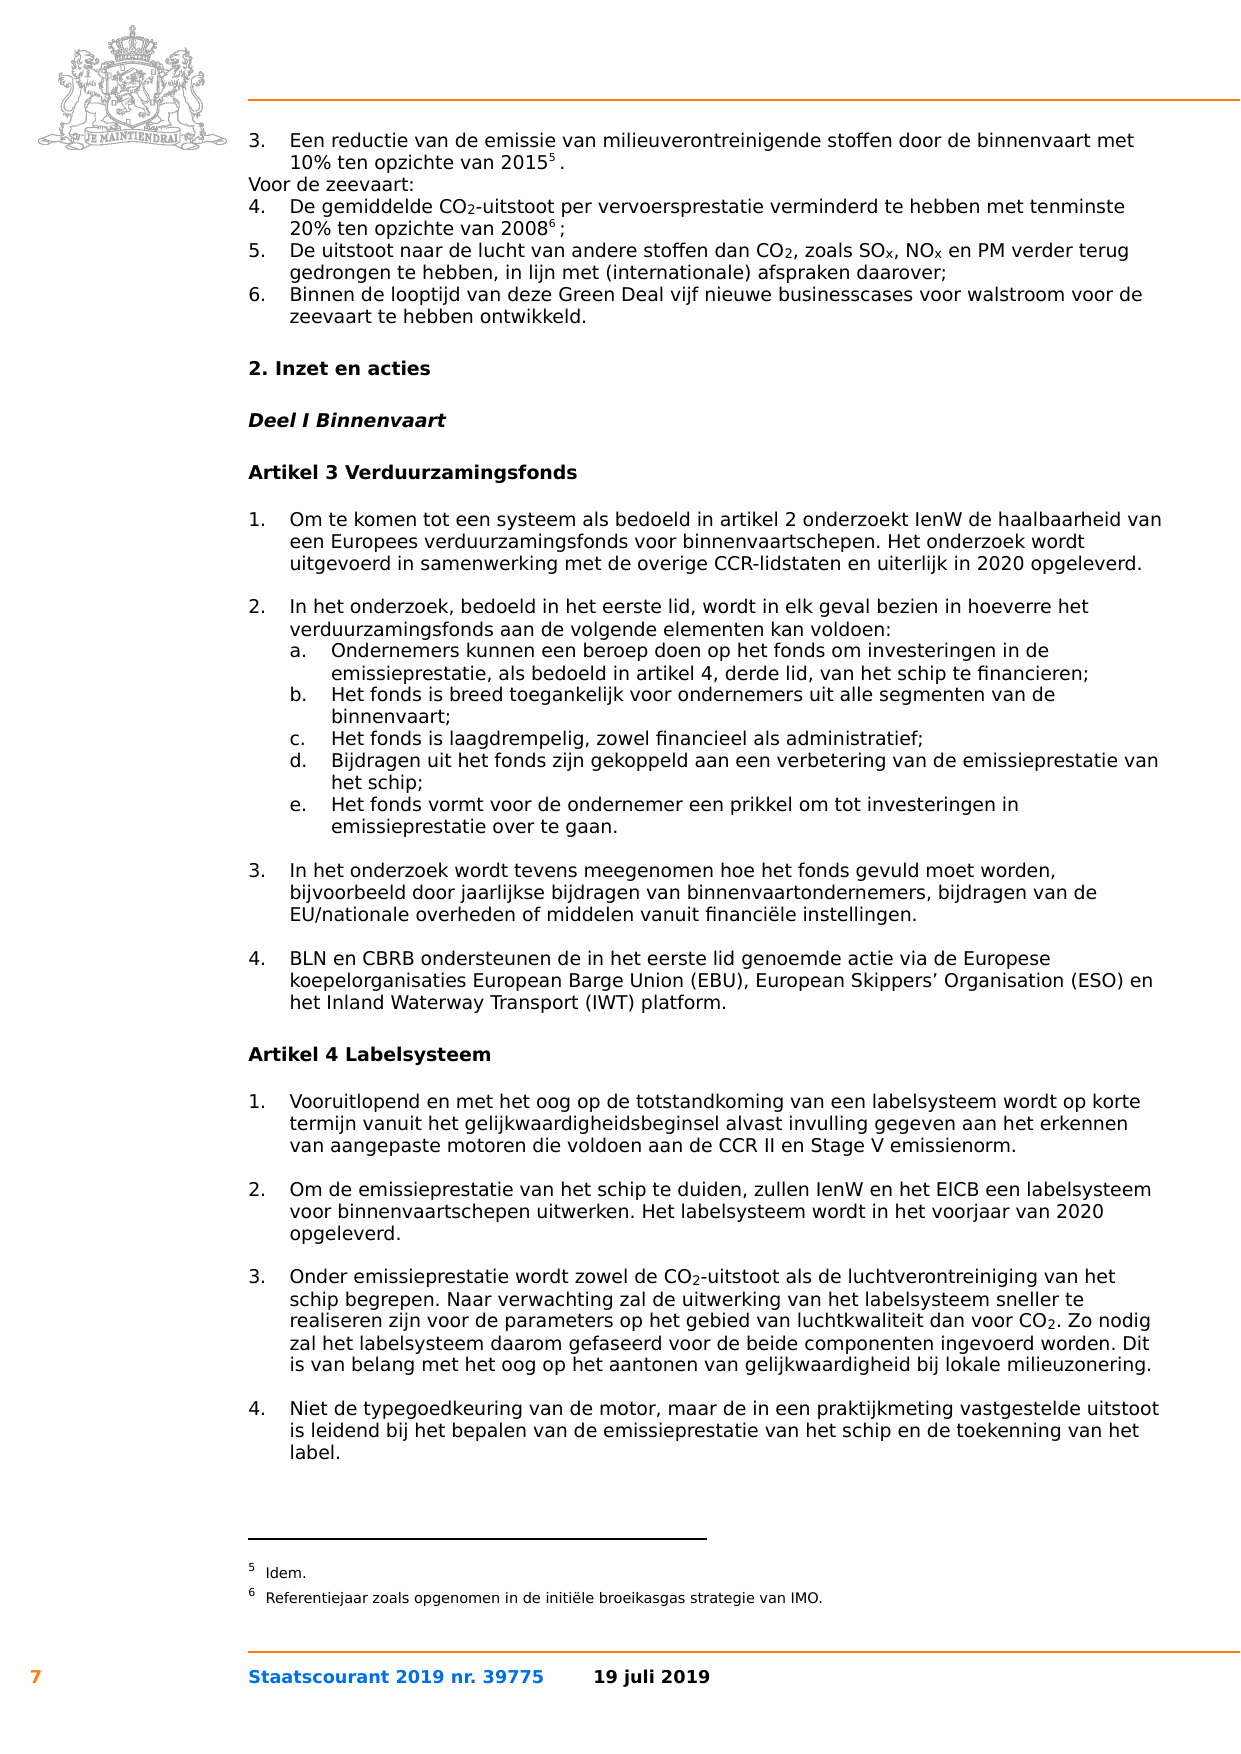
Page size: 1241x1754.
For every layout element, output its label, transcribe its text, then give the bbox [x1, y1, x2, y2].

text 3. In het onderzoek wordt tevens meegenomen hoe het fonds gevuld moet worden, bijvoorbeeld door jaarlijkse bijdragen van binnenvaartondernemers, bijdragen van de EU/nationale overheden of middelen vanuit financiële instellingen. [248, 860, 1163, 926]
text Voor de zeevaart: [248, 174, 1163, 196]
text e. Het fonds vormt voor de ondernemer een prikkel om tot investeringen in emissieprestatie over te gaan. [289, 794, 1163, 838]
text 3. Een reductie van de emissie van milieuverontreinigende stoffen door de binnenvaart met 10% ten opzichte van 2015. [248, 130, 1163, 174]
text 2. Om de emissieprestatie van het schip te duiden, zullen IenW en het EICB een labelsysteem voor binnenvaartschepen uitwerken. Het labelsysteem wordt in het voorjaar van 2020 opgeleverd. [248, 1179, 1163, 1244]
text 5. De uitstoot naar de lucht van andere stoffen dan CO2, zoals SOx, NOx en PM verder terug gedrongen te hebben, in lijn met (internationale) afspraken daarover; [248, 240, 1163, 284]
text c. Het fonds is laagdrempelig, zowel financieel als administratief; [289, 728, 1163, 750]
text 1. Om te komen tot een systeem als bedoeld in artikel 2 onderzoekt IenW de haalbaarheid van een Europees verduurzamingsfonds voor binnenvaartschepen. Het onderzoek wordt uitgevoerd in samenwerking met de overige CCR-lidstaten en uiterlijk in 2020 opgeleverd. [248, 509, 1163, 574]
picture [38, 25, 227, 150]
subtitle Deel I Binnenvaart [248, 410, 1163, 432]
text 4. Niet de typegoedkeuring van de motor, maar de in een praktijkmeting vastgestelde uitstoot is leidend bij het bepalen van de emissieprestatie van het schip en de toekenning van het label. [248, 1398, 1163, 1464]
text 6. Binnen de looptijd van deze Green Deal vijf nieuwe businesscases voor walstroom voor de zeevaart te hebben ontwikkeld. [248, 284, 1163, 328]
text a. Ondernemers kunnen een beroep doen op het fonds om investeringen in de emissieprestatie, als bedoeld in artikel 4, derde lid, van het schip te financieren; [289, 640, 1163, 684]
text Referentiejaar zoals opgenomen in de initiële broeikasgas strategie van IMO. [248, 1586, 1163, 1608]
text Idem. [248, 1561, 1163, 1583]
text 2. In het onderzoek, bedoeld in het eerste lid, wordt in elk geval bezien in hoeverre het verduurzamingsfonds aan de volgende elementen kan voldoen: [248, 596, 1163, 640]
text 3. Onder emissieprestatie wordt zowel de CO2-uitstoot als de luchtverontreiniging van het schip begrepen. Naar verwachting zal de uitwerking van het labelsysteem sneller te realiseren zijn voor de parameters op het gebied van luchtkwaliteit dan voor CO2. Zo nodig zal het labelsysteem daarom gefaseerd voor de beide componenten ingevoerd worden. Dit is van belang met het oog op het aantonen van gelijkwaardigheid bij lokale milieuzonering. [248, 1266, 1163, 1376]
text 4. De gemiddelde CO2-uitstoot per vervoersprestatie verminderd te hebben met tenminste 20% ten opzichte van 2008; [248, 196, 1163, 240]
subtitle Artikel 4 Labelsysteem [248, 1044, 1163, 1066]
text 4. BLN en CBRB ondersteunen de in het eerste lid genoemde actie via de Europese koepelorganisaties European Barge Union (EBU), European Skippers’ Organisation (ESO) en het Inland Waterway Transport (IWT) platform. [248, 948, 1163, 1014]
subtitle Artikel 3 Verduurzamingsfonds [248, 462, 1163, 484]
subtitle 2. Inzet en acties [248, 358, 1163, 380]
text b. Het fonds is breed toegankelijk voor ondernemers uit alle segmenten van de binnenvaart; [289, 684, 1163, 728]
text 1. Vooruitlopend en met het oog op de totstandkoming van een labelsysteem wordt op korte termijn vanuit het gelijkwaardigheidsbeginsel alvast invulling gegeven aan het erkennen van aangepaste motoren die voldoen aan de CCR II en Stage V emissienorm. [248, 1091, 1163, 1157]
text d. Bijdragen uit het fonds zijn gekoppeld aan een verbetering van de emissieprestatie van het schip; [289, 750, 1163, 794]
